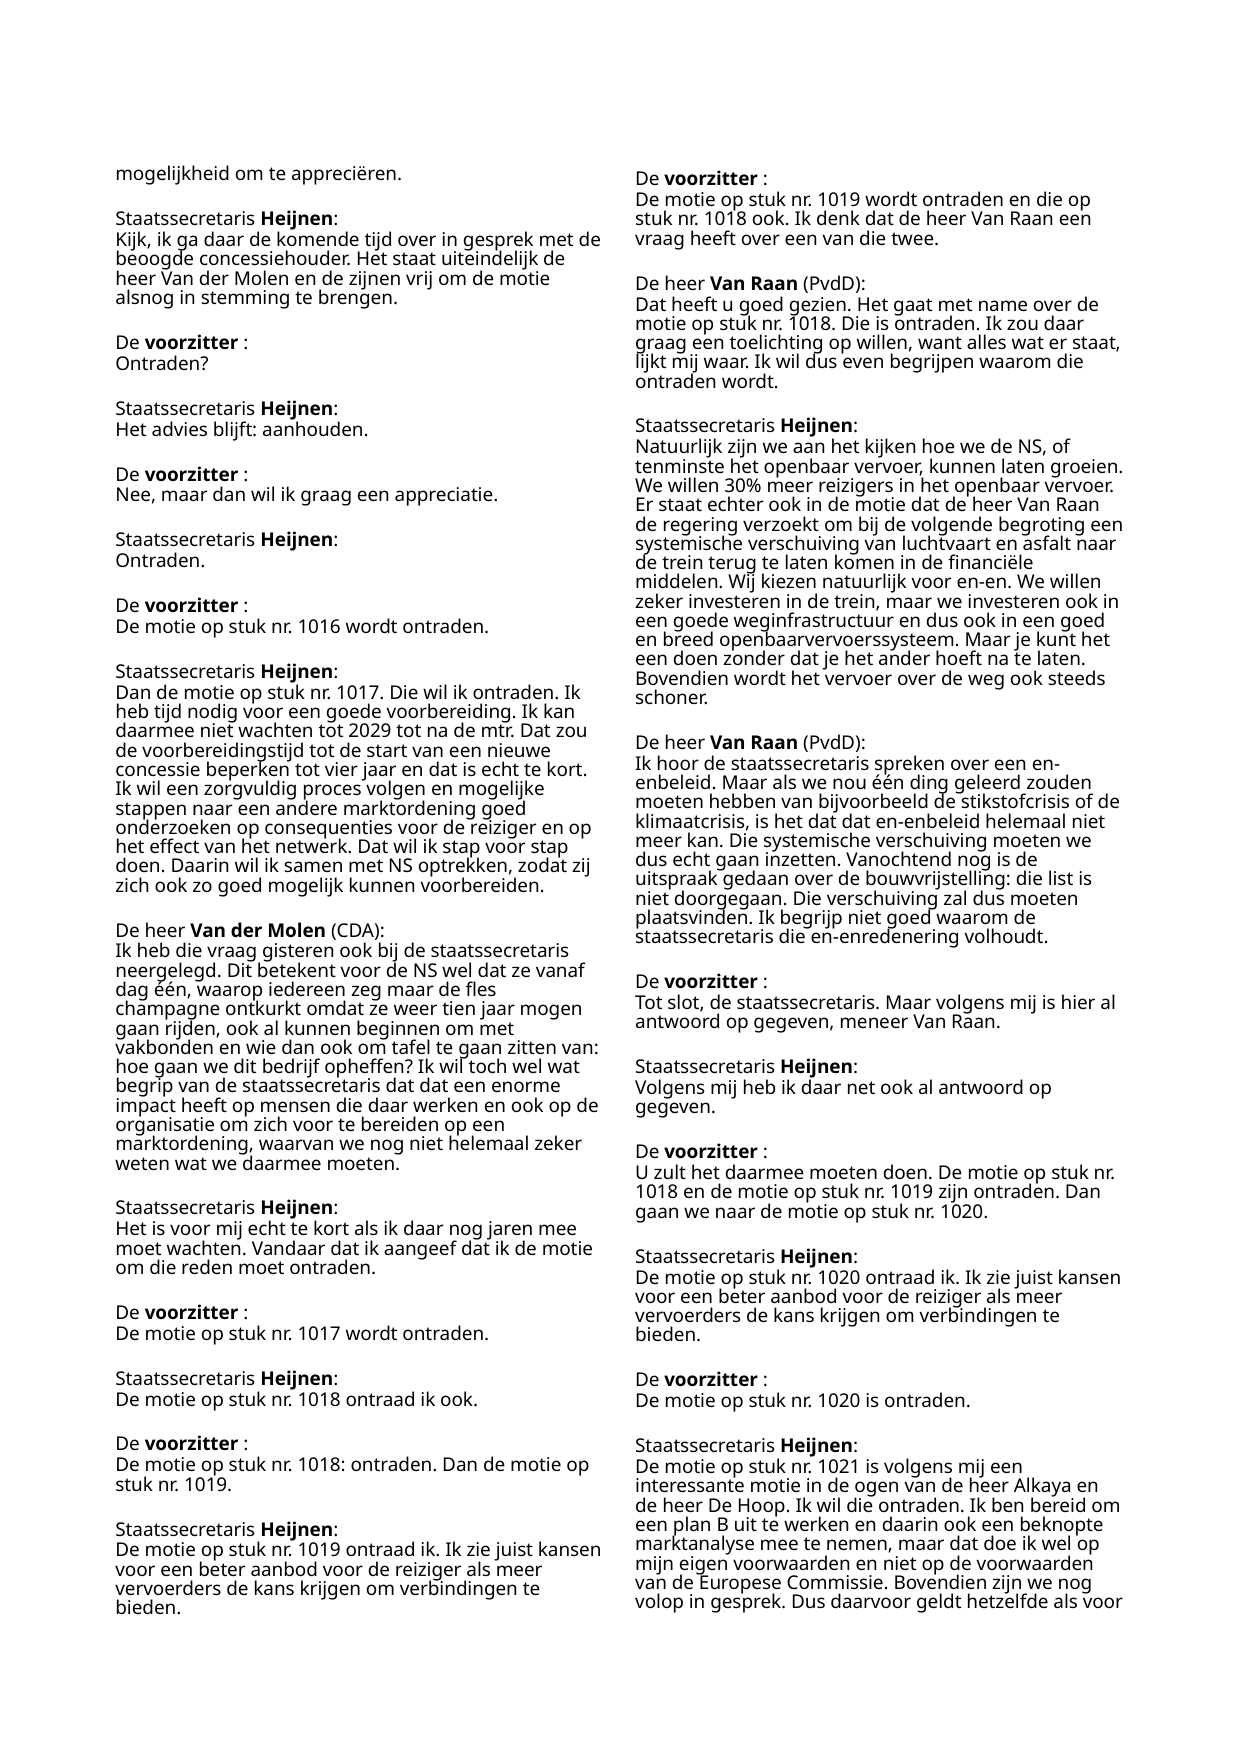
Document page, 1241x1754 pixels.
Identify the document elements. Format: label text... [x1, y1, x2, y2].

text Volgens mij heb ik daar net ook al antwoord op gegeven. [635, 1079, 1125, 1118]
text De motie op stuk nr. 1019 ontraad ik. Ik zie juist kansen voor een beter aanbod voor de reiziger als meer vervoerders de kans krijgen om verbindingen te bieden. [115, 1541, 605, 1618]
text Staatssecretaris Heijnen: [115, 1516, 605, 1541]
text De motie op stuk nr. 1018: ontraden. Dan de motie op stuk nr. 1019. [115, 1456, 605, 1495]
text Tot slot, de staatssecretaris. Maar volgens mij is hier al antwoord op gegeven, meneer Van Raan. [635, 994, 1125, 1033]
text De motie op stuk nr. 1018 ontraad ik ook. [115, 1391, 605, 1410]
text Ontraden? [115, 355, 605, 374]
text U zult het daarmee moeten doen. De motie op stuk nr. 1018 en de motie op stuk nr. 1019 zijn ontraden. Dan gaan we naar de motie op stuk nr. 1020. [635, 1164, 1125, 1222]
text De voorzitter : [635, 968, 1125, 994]
text Staatssecretaris Heijnen: [115, 395, 605, 421]
text Nee, maar dan wil ik graag een appreciatie. [115, 486, 605, 506]
text Staatssecretaris Heijnen: [115, 205, 605, 231]
text De motie op stuk nr. 1020 ontraad ik. Ik zie juist kansen voor een beter aanbod voor de reiziger als meer vervoerders de kans krijgen om verbindingen te bieden. [635, 1269, 1125, 1346]
text Ik hoor de staatssecretaris spreken over een en-enbeleid. Maar als we nou één ding geleerd zouden moeten hebben van bijvoorbeeld de stikstofcrisis of de klimaatcrisis, is het dat dat en-enbeleid helemaal niet meer kan. Die systemische verschuiving moeten we dus echt gaan inzetten. Vanochtend nog is de uitspraak gedaan over de bouwvrijstelling: die list is niet doorgegaan. Die verschuiving zal dus moeten plaatsvinden. Ik begrijp niet goed waarom de staatssecretaris die en-enredenering volhoudt. [635, 755, 1125, 947]
text Het advies blijft: aanhouden. [115, 421, 605, 440]
text Ik heb die vraag gisteren ook bij de staatssecretaris neergelegd. Dit betekent voor de NS wel dat ze vanaf dag één, waarop iedereen zeg maar de fles champagne ontkurkt omdat ze weer tien jaar mogen gaan rijden, ook al kunnen beginnen om met vakbonden en wie dan ook om tafel te gaan zitten van: hoe gaan we dit bedrijf opheffen? Ik wil toch wel wat begrip van de staatssecretaris dat dat een enorme impact heeft op mensen die daar werken en ook op de organisatie om zich voor te bereiden op een marktordening, waarvan we nog niet helemaal zeker weten wat we daarmee moeten. [115, 942, 605, 1174]
text Staatssecretaris Heijnen: [115, 658, 605, 684]
text De voorzitter : [115, 1299, 605, 1325]
text Staatssecretaris Heijnen: [115, 527, 605, 552]
text Staatssecretaris Heijnen: [635, 1432, 1125, 1458]
text De voorzitter : [115, 1431, 605, 1456]
text Dat heeft u goed gezien. Het gaat met name over de motie op stuk nr. 1018. Die is ontraden. Ik zou daar graag een toelichting op willen, want alles wat er staat, lijkt mij waar. Ik wil dus even begrijpen waarom die ontraden wordt. [635, 296, 1125, 392]
text De heer Van Raan (PvdD): [635, 270, 1125, 296]
text De motie op stuk nr. 1017 wordt ontraden. [115, 1325, 605, 1344]
text De motie op stuk nr. 1020 is ontraden. [635, 1392, 1125, 1412]
text Ontraden. [115, 552, 605, 572]
text Staatssecretaris Heijnen: [635, 1243, 1125, 1269]
text De voorzitter : [115, 461, 605, 486]
text De voorzitter : [115, 592, 605, 618]
text mogelijkheid om te appreciëren. [115, 165, 605, 184]
text De heer Van der Molen (CDA): [115, 917, 605, 942]
text De motie op stuk nr. 1019 wordt ontraden en die op stuk nr. 1018 ook. Ik denk dat de heer Van Raan een vraag heeft over een van die twee. [635, 191, 1125, 249]
text De voorzitter : [115, 329, 605, 355]
text Het is voor mij echt te kort als ik daar nog jaren mee moet wachten. Vandaar dat ik aangeef dat ik de motie om die reden moet ontraden. [115, 1220, 605, 1278]
text De heer Van Raan (PvdD): [635, 729, 1125, 755]
text Staatssecretaris Heijnen: [635, 413, 1125, 438]
text De voorzitter : [635, 1138, 1125, 1164]
text De motie op stuk nr. 1021 is volgens mij een interessante motie in de ogen van de heer Alkaya en de heer De Hoop. Ik wil die ontraden. Ik ben bereid om een plan B uit te werken en daarin ook een beknopte marktanalyse mee te nemen, maar dat doe ik wel op mijn eigen voorwaarden en niet op de voorwaarden van de Europese Commissie. Bovendien zijn we nog volop in gesprek. Dus daarvoor geldt hetzelfde als voor [635, 1458, 1125, 1612]
text Staatssecretaris Heijnen: [635, 1053, 1125, 1079]
text Kijk, ik ga daar de komende tijd over in gesprek met de beoogde concessiehouder. Het staat uiteindelijk de heer Van der Molen en de zijnen vrij om de motie alsnog in stemming te brengen. [115, 231, 605, 308]
text De voorzitter : [635, 165, 1125, 191]
text Staatssecretaris Heijnen: [115, 1365, 605, 1391]
text De voorzitter : [635, 1367, 1125, 1392]
text De motie op stuk nr. 1016 wordt ontraden. [115, 618, 605, 637]
text Dan de motie op stuk nr. 1017. Die wil ik ontraden. Ik heb tijd nodig voor een goede voorbereiding. Ik kan daarmee niet wachten tot 2029 tot na de mtr. Dat zou de voorbereidingstijd tot de start van een nieuwe concessie beperken tot vier jaar en dat is echt te kort. Ik wil een zorgvuldig proces volgen en mogelijke stappen naar een andere marktordening goed onderzoeken op consequenties voor de reiziger en op het effect van het netwerk. Dat wil ik stap voor stap doen. Daarin wil ik samen met NS optrekken, zodat zij zich ook zo goed mogelijk kunnen voorbereiden. [115, 684, 605, 896]
text Natuurlijk zijn we aan het kijken hoe we de NS, of tenminste het openbaar vervoer, kunnen laten groeien. We willen 30% meer reizigers in het openbaar vervoer. Er staat echter ook in de motie dat de heer Van Raan de regering verzoekt om bij de volgende begroting een systemische verschuiving van luchtvaart en asfalt naar de trein terug te laten komen in de financiële middelen. Wij kiezen natuurlijk voor en-en. We willen zeker investeren in de trein, maar we investeren ook in een goede weginfrastructuur en dus ook in een goed en breed openbaarvervoerssysteem. Maar je kunt het een doen zonder dat je het ander hoeft na te laten. Bovendien wordt het vervoer over de weg ook steeds schoner. [635, 438, 1125, 708]
text Staatssecretaris Heijnen: [115, 1194, 605, 1220]
